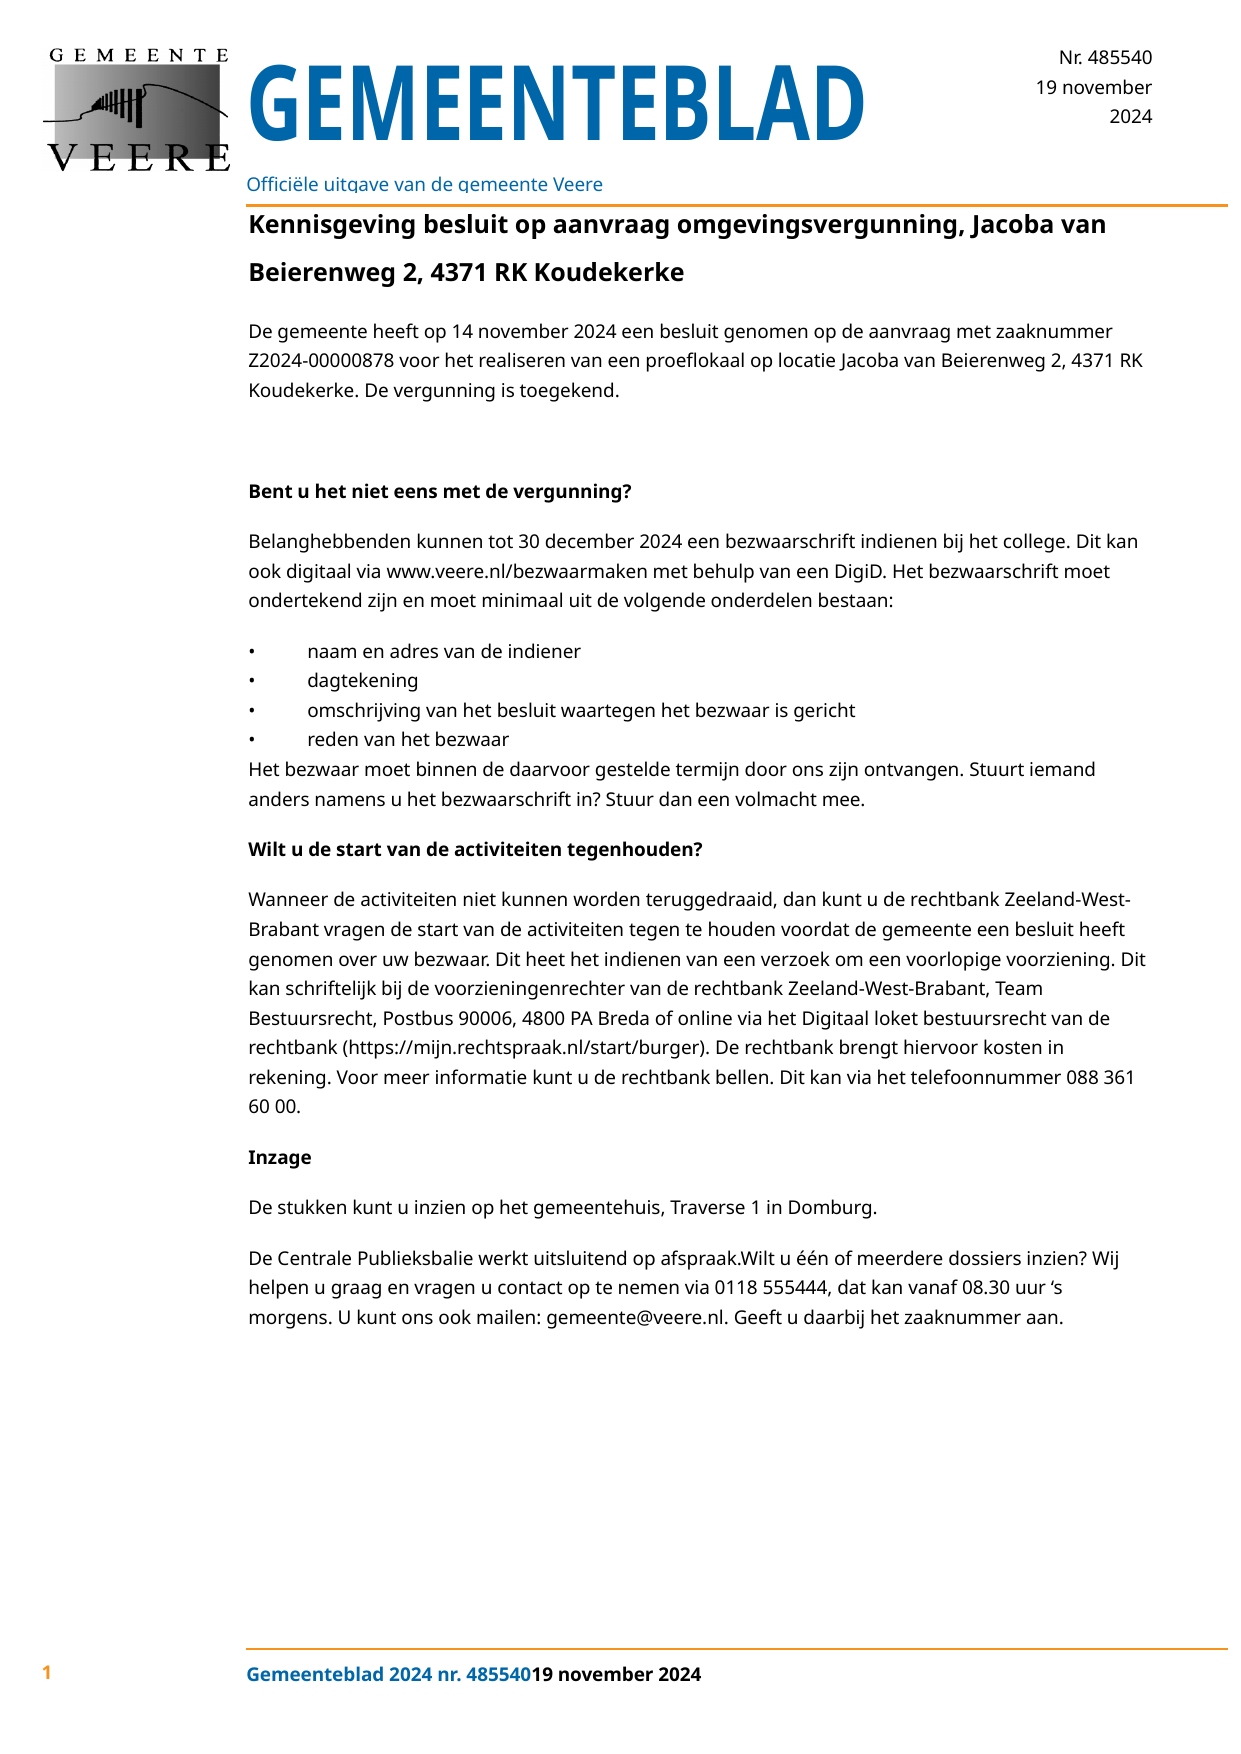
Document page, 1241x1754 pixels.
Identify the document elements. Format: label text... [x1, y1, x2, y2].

text Bent u het niet eens met de vergunning? [248, 478, 1152, 504]
list dagtekening [248, 667, 1152, 693]
text Wanneer de activiteiten niet kunnen worden teruggedraaid, dan kunt u de rechtbank Zeeland-West-Brabant vragen de start van de activiteiten tegen te houden voordat de gemeente een besluit heeft genomen over uw bezwaar. Dit heet het indienen van een verzoek om een voorlopige voorziening. Dit kan schriftelijk bij de voorzieningenrechter van de rechtbank Zeeland-West-Brabant, Team Bestuursrecht, Postbus 90006, 4800 PA Breda of online via het Digitaal loket bestuursrecht van de rechtbank (https://mijn.rechtspraak.nl/start/burger). De rechtbank brengt hiervoor kosten in rekening. Voor meer informatie kunt u de rechtbank bellen. Dit kan via het telefoonnummer 088 361 60 00. [248, 887, 1152, 1119]
text Kennisgeving besluit op aanvraag omgevingsvergunning, Jacoba van Beierenweg 2, 4371 RK Koudekerke [248, 207, 1152, 288]
list reden van het bezwaar [248, 727, 1152, 752]
list naam en adres van de indiener [248, 638, 1152, 664]
text Het bezwaar moet binnen de daarvoor gestelde termijn door ons zijn ontvangen. Stuurt iemand anders namens u het bezwaarschrift in? Stuur dan een volmacht mee. [248, 756, 1152, 812]
text De gemeente heeft op 14 november 2024 een besluit genomen op de aanvraag met zaaknummer Z2024-00000878 voor het realiseren van een proeflokaal op locatie Jacoba van Beierenweg 2, 4371 RK Koudekerke. De vergunning is toegekend. [248, 318, 1152, 403]
picture [41, 47, 231, 172]
text Belanghebbenden kunnen tot 30 december 2024 een bezwaarschrift indienen bij het college. Dit kan ook digitaal via www.veere.nl/bezwaarmaken met behulp van een DigiD. Het bezwaarschrift moet ondertekend zijn en moet minimaal uit de volgende onderdelen bestaan: [248, 528, 1152, 613]
text Inzage [248, 1144, 1152, 1170]
text De Centrale Publieksbalie werkt uitsluitend op afspraak.Wilt u één of meerdere dossiers inzien? Wij helpen u graag en vragen u contact op te nemen via 0118 555444, dat kan vanaf 08.30 uur ‘s morgens. U kunt ons ook mailen: gemeente@veere.nl. Geeft u daarbij het zaaknummer aan. [248, 1245, 1152, 1330]
text De stukken kunt u inzien op het gemeentehuis, Traverse 1 in Domburg. [248, 1194, 1152, 1220]
list omschrijving van het besluit waartegen het bezwaar is gericht [248, 697, 1152, 723]
text Wilt u de start van de activiteiten tegenhouden? [248, 836, 1152, 862]
